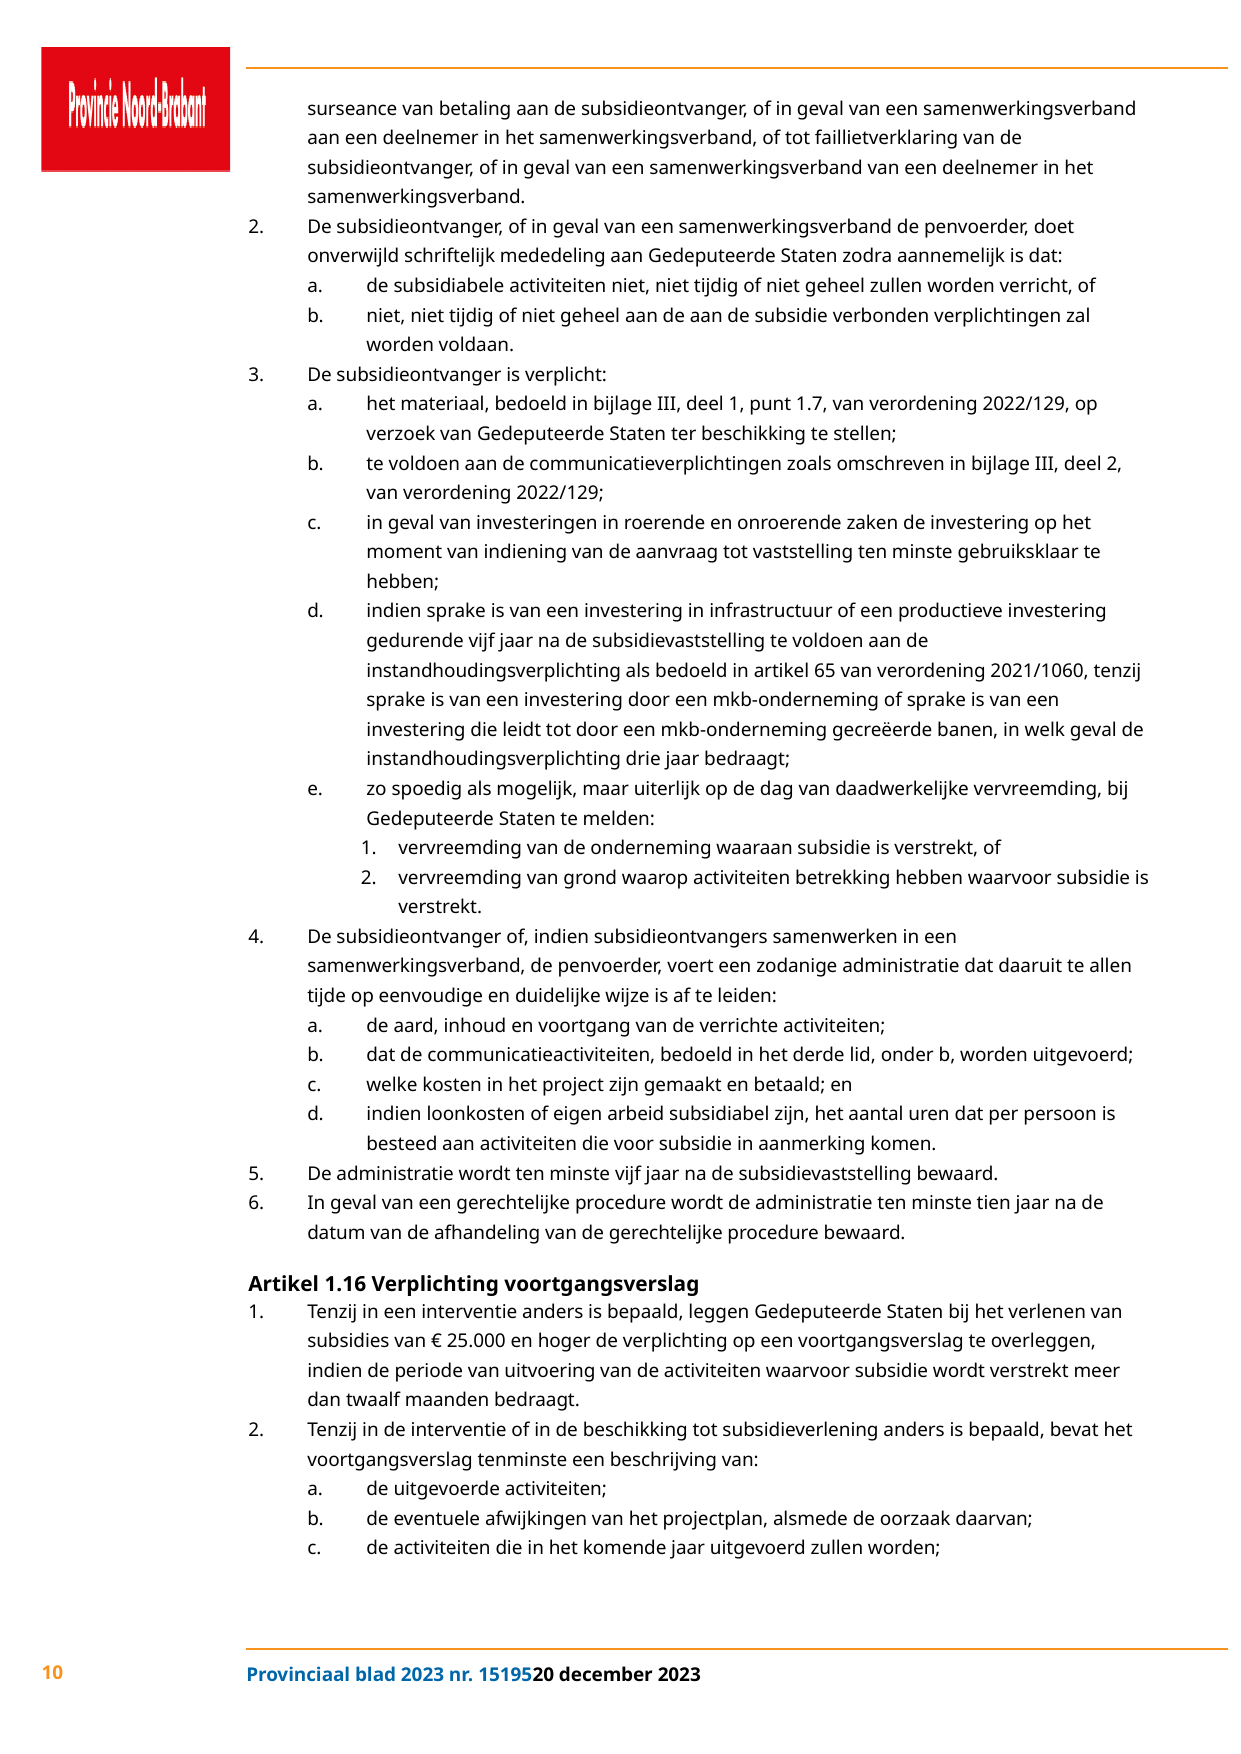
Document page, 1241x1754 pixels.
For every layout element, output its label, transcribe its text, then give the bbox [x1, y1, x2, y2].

list vervreemding van de onderneming waaraan subsidie is verstrekt, of [361, 834, 1152, 860]
list surseance van betaling aan de subsidieontvanger, of in geval van een samenwerkingsverband aan een deelnemer in het samenwerkingsverband, of tot faillietverklaring van de subsidieontvanger, of in geval van een samenwerkingsverband van een deelnemer in het samenwerkingsverband. [248, 95, 1152, 209]
list zo spoedig als mogelijk, maar uiterlijk op de dag van daadwerkelijke vervreemding, bij Gedeputeerde Staten te melden: [307, 775, 1152, 831]
list niet, niet tijdig of niet geheel aan de aan de subsidie verbonden verplichtingen zal worden voldaan. [307, 302, 1152, 357]
list De subsidieontvanger, of in geval van een samenwerkingsverband de penvoerder, doet onverwijld schriftelijk mededeling aan Gedeputeerde Staten zodra aannemelijk is dat: [248, 213, 1152, 268]
list de eventuele afwijkingen van het projectplan, alsmede de oorzaak daarvan; [307, 1505, 1152, 1531]
list De administratie wordt ten minste vijf jaar na de subsidievaststelling bewaard. [248, 1160, 1152, 1186]
list de subsidiabele activiteiten niet, niet tijdig of niet geheel zullen worden verricht, of [307, 272, 1152, 298]
picture [41, 47, 231, 172]
list In geval van een gerechtelijke procedure wordt de administratie ten minste tien jaar na de datum van de afhandeling van de gerechtelijke procedure bewaard. [248, 1189, 1152, 1245]
list De subsidieontvanger of, indien subsidieontvangers samenwerken in een samenwerkingsverband, de penvoerder, voert een zodanige administratie dat daaruit te allen tijde op eenvoudige en duidelijke wijze is af te leiden: [248, 923, 1152, 1008]
list welke kosten in het project zijn gemaakt en betaald; en [307, 1071, 1152, 1097]
list in geval van investeringen in roerende en onroerende zaken de investering op het moment van indiening van de aanvraag tot vaststelling ten minste gebruiksklaar te hebben; [307, 509, 1152, 594]
list indien sprake is van een investering in infrastructuur of een productieve investering gedurende vijf jaar na de subsidievaststelling te voldoen aan de instandhoudingsverplichting als bedoeld in artikel 65 van verordening 2021/1060, tenzij sprake is van een investering door een mkb-onderneming of sprake is van een investering die leidt tot door een mkb-onderneming gecreëerde banen, in welk geval de instandhoudingsverplichting drie jaar bedraagt; [307, 598, 1152, 771]
list de activiteiten die in het komende jaar uitgevoerd zullen worden; [307, 1534, 1152, 1560]
list het materiaal, bedoeld in bijlage III, deel 1, punt 1.7, van verordening 2022/129, op verzoek van Gedeputeerde Staten ter beschikking te stellen; [307, 391, 1152, 446]
text Artikel 1.16 Verplichting voortgangsverslag [248, 1269, 1152, 1298]
list dat de communicatieactiviteiten, bedoeld in het derde lid, onder b, worden uitgevoerd; [307, 1041, 1152, 1067]
list de aard, inhoud en voortgang van de verrichte activiteiten; [307, 1012, 1152, 1038]
list de uitgevoerde activiteiten; [307, 1475, 1152, 1501]
list te voldoen aan de communicatieverplichtingen zoals omschreven in bijlage III, deel 2, van verordening 2022/129; [307, 450, 1152, 505]
list Tenzij in een interventie anders is bepaald, leggen Gedeputeerde Staten bij het verlenen van subsidies van € 25.000 en hoger de verplichting op een voortgangsverslag te overleggen, indien de periode van uitvoering van de activiteiten waarvoor subsidie wordt verstrekt meer dan twaalf maanden bedraagt. [248, 1298, 1152, 1412]
list vervreemding van grond waarop activiteiten betrekking hebben waarvoor subsidie is verstrekt. [361, 864, 1152, 919]
list De subsidieontvanger is verplicht: [248, 361, 1152, 387]
list indien loonkosten of eigen arbeid subsidiabel zijn, het aantal uren dat per persoon is besteed aan activiteiten die voor subsidie in aanmerking komen. [307, 1101, 1152, 1156]
list Tenzij in de interventie of in de beschikking tot subsidieverlening anders is bepaald, bevat het voortgangsverslag tenminste een beschrijving van: [248, 1416, 1152, 1471]
